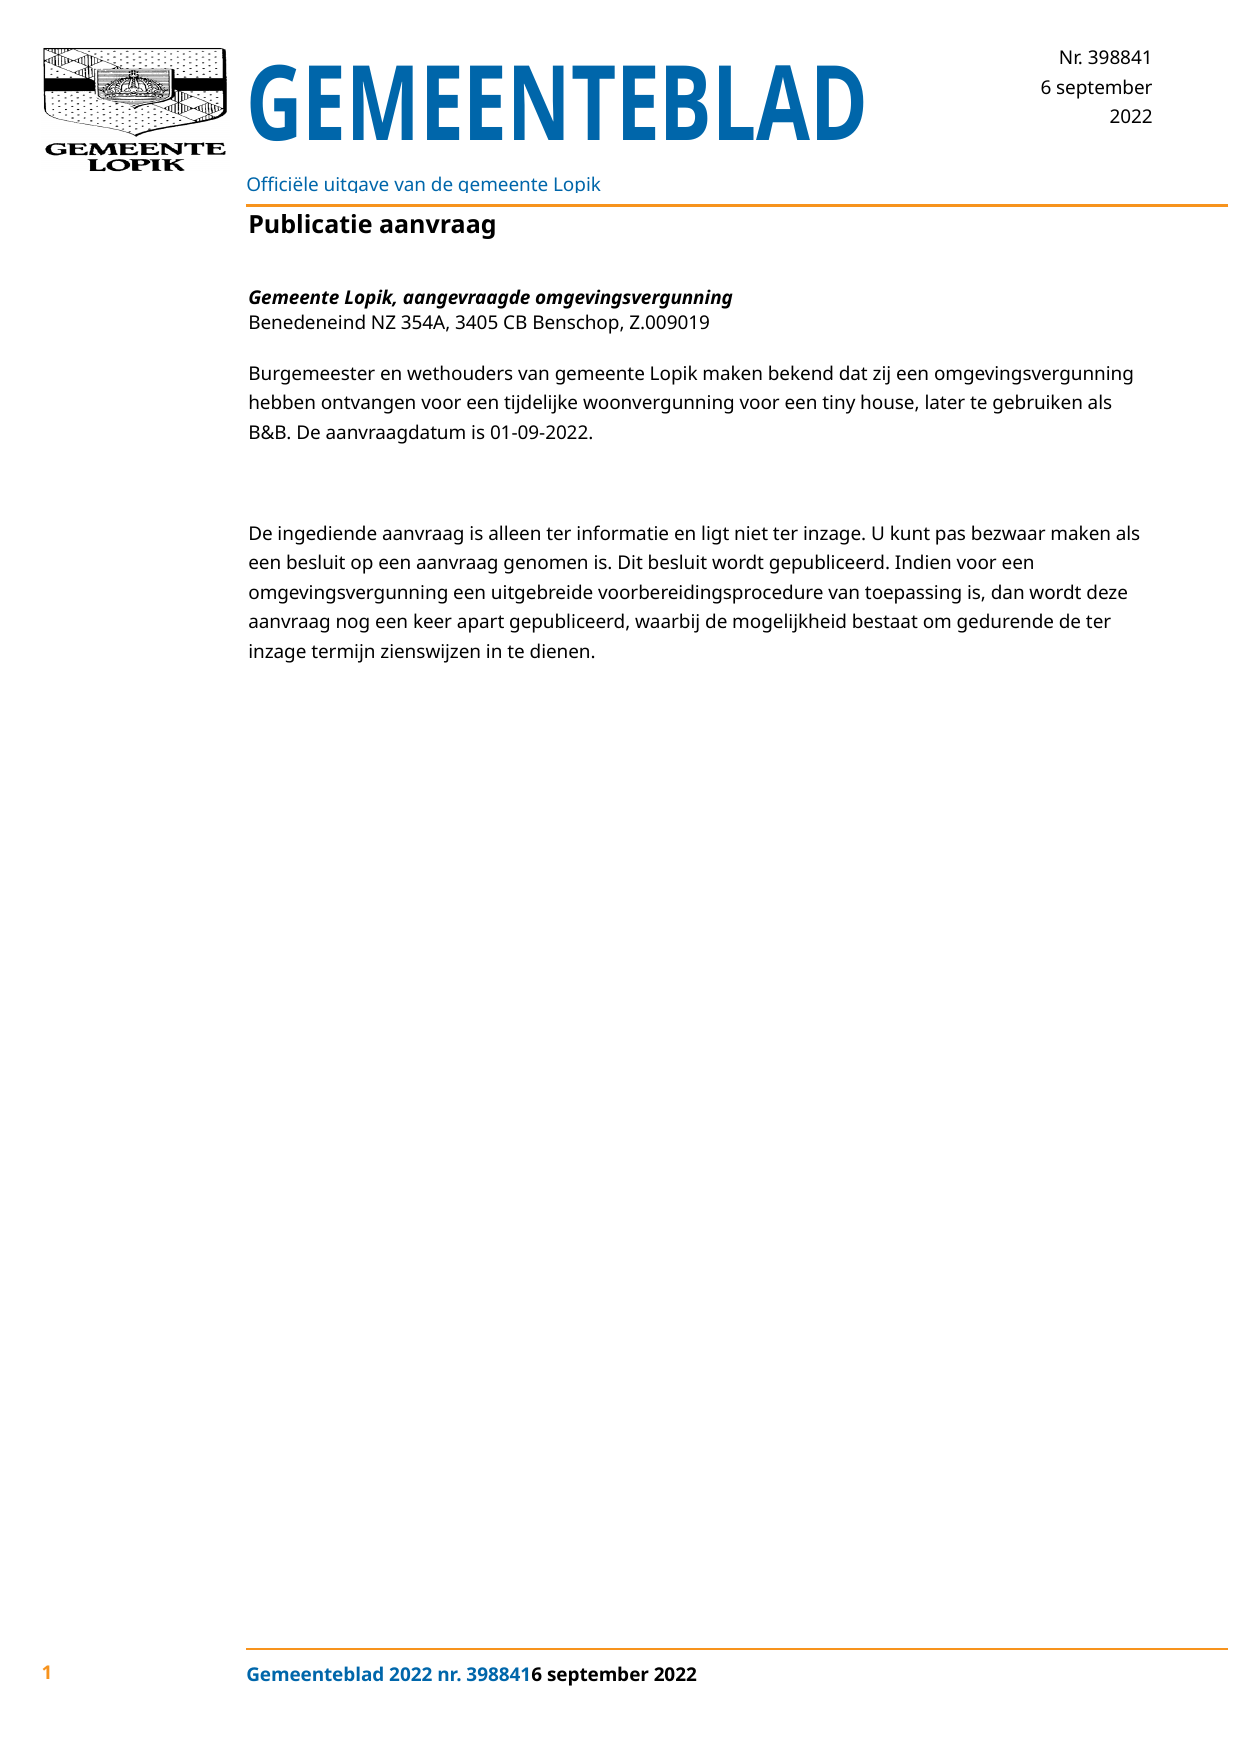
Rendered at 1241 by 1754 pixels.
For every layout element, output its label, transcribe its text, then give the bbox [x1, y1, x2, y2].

picture [41, 47, 231, 172]
text De ingediende aanvraag is alleen ter informatie en ligt niet ter inzage. U kunt pas bezwaar maken als een besluit op een aanvraag genomen is. Dit besluit wordt gepubliceerd. Indien voor een omgevingsvergunning een uitgebreide voorbereidingsprocedure van toepassing is, dan wordt deze aanvraag nog een keer apart gepubliceerd, waarbij de mogelijkheid bestaat om gedurende de ter inzage termijn zienswijzen in te dienen. [248, 520, 1152, 664]
text Benedeneind NZ 354A, 3405 CB Benschop, Z.009019 [248, 309, 1152, 335]
text Burgemeester en wethouders van gemeente Lopik maken bekend dat zij een omgevingsvergunning hebben ontvangen voor een tijdelijke woonvergunning voor een tiny house, later te gebruiken als B&B. De aanvraagdatum is 01-09-2022. [248, 360, 1152, 445]
text Gemeente Lopik, aangevraagde omgevingsvergunning [248, 284, 1152, 309]
text Publicatie aanvraag [248, 207, 1152, 241]
